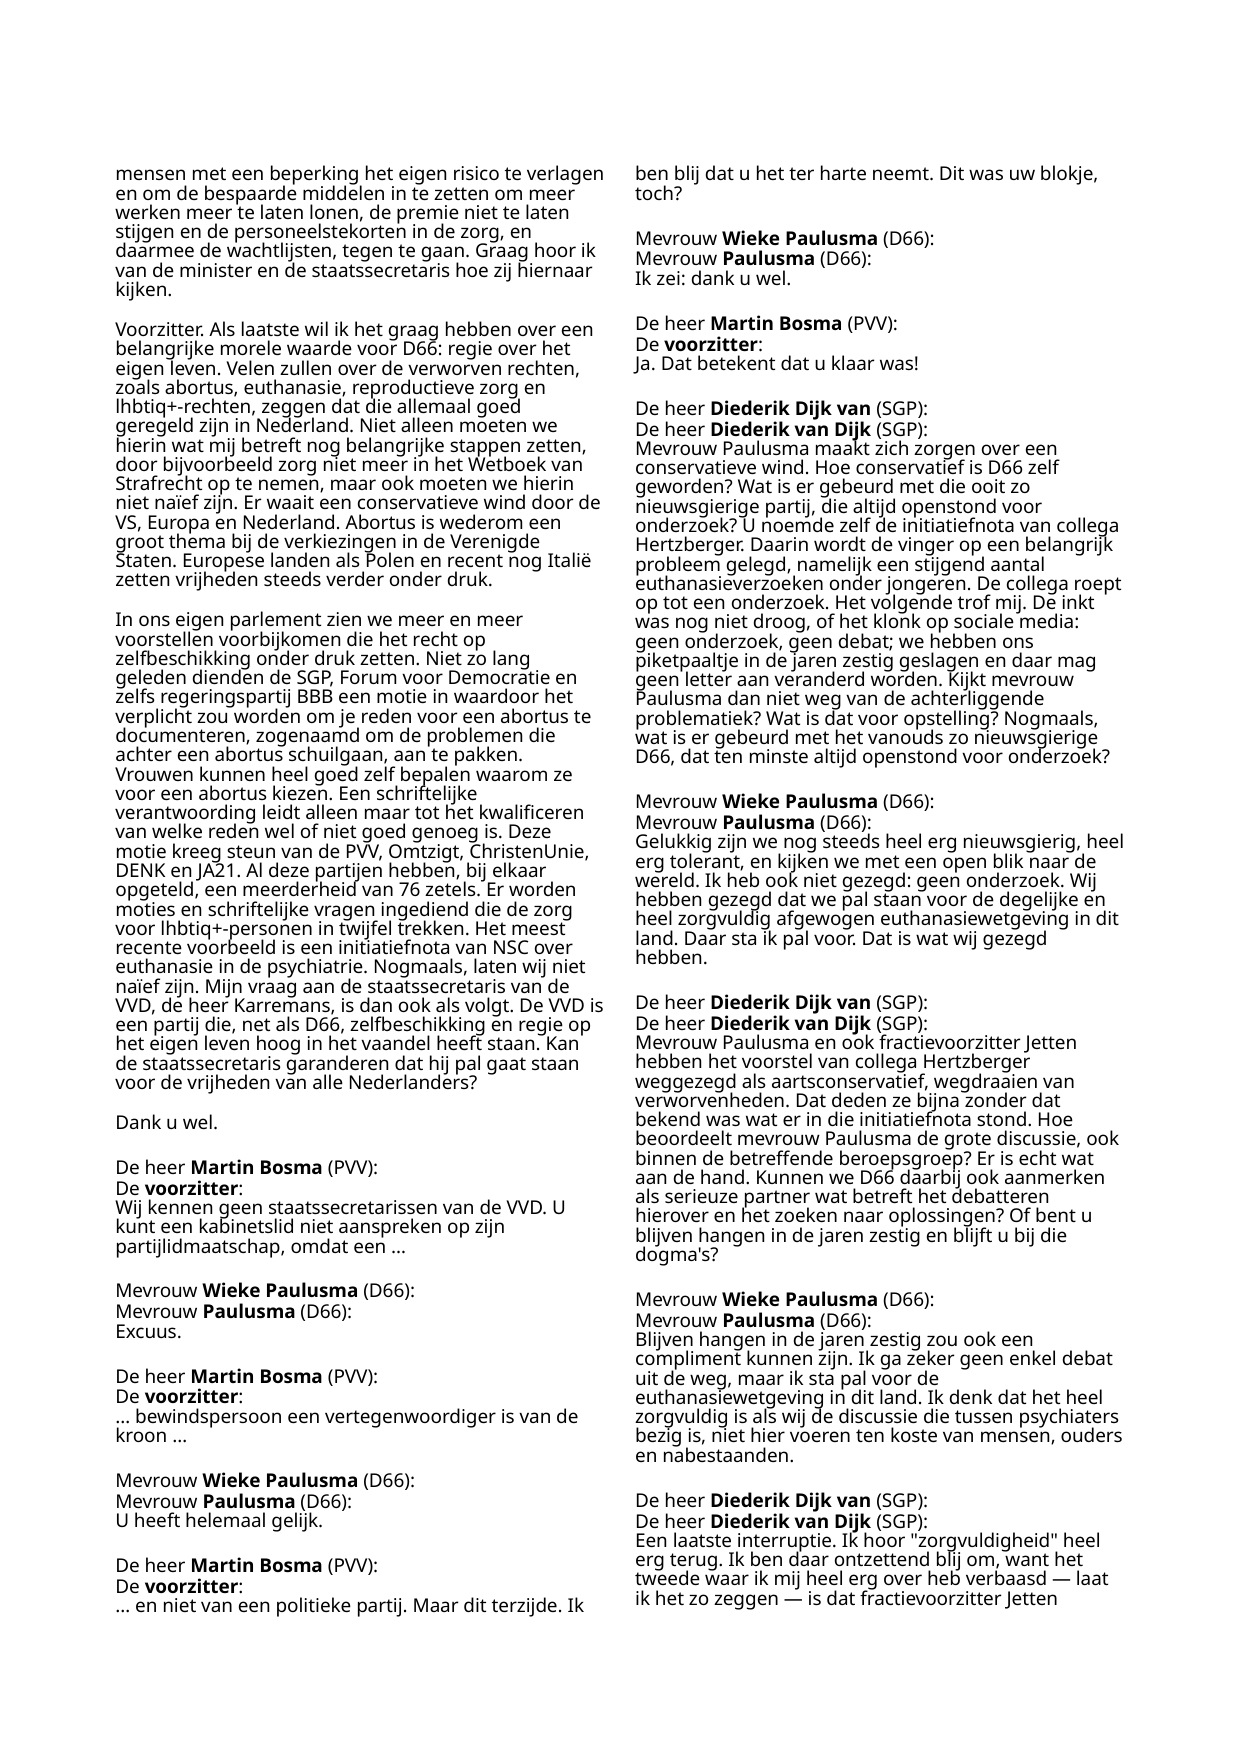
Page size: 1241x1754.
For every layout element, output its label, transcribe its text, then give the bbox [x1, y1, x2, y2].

text Mevrouw Wieke Paulusma (D66): [115, 1278, 605, 1303]
text De heer Diederik van Dijk (SGP): [635, 1015, 1125, 1034]
text … en niet van een politieke partij. Maar dit terzijde. Ik [115, 1597, 605, 1617]
text De heer Martin Bosma (PVV): [115, 1363, 605, 1388]
text Mevrouw Paulusma en ook fractievoorzitter Jetten hebben het voorstel van collega Hertzberger weggezegd als aartsconservatief, wegdraaien van verworvenheden. Dat deden ze bijna zonder dat bekend was wat er in die initiatiefnota stond. Hoe beoordeelt mevrouw Paulusma de grote discussie, ook binnen de betreffende beroepsgroep? Er is echt wat aan de hand. Kunnen we D66 daarbij ook aanmerken als serieuze partner wat betreft het debatteren hierover en het zoeken naar oplossingen? Of bent u blijven hangen in de jaren zestig en blijft u bij die dogma's? [635, 1034, 1125, 1265]
text mensen met een beperking het eigen risico te verlagen en om de bespaarde middelen in te zetten om meer werken meer te laten lonen, de premie niet te laten stijgen en de personeelstekorten in de zorg, en daarmee de wachtlijsten, tegen te gaan. Graag hoor ik van de minister en de staatssecretaris hoe zij hiernaar kijken. [115, 165, 605, 300]
text Mevrouw Wieke Paulusma (D66): [635, 788, 1125, 814]
text U heeft helemaal gelijk. [115, 1512, 605, 1531]
text Ja. Dat betekent dat u klaar was! [635, 355, 1125, 374]
text De heer Diederik Dijk van (SGP): [635, 395, 1125, 421]
text Excuus. [115, 1323, 605, 1342]
text Voorzitter. Als laatste wil ik het graag hebben over een belangrijke morele waarde voor D66: regie over het eigen leven. Velen zullen over de verworven rechten, zoals abortus, euthanasie, reproductieve zorg en lhbtiq+-rechten, zeggen dat die allemaal goed geregeld zijn in Nederland. Niet alleen moeten we hierin wat mij betreft nog belangrijke stappen zetten, door bijvoorbeeld zorg niet meer in het Wetboek van Strafrecht op te nemen, maar ook moeten we hierin niet naïef zijn. Er waait een conservatieve wind door de VS, Europa en Nederland. Abortus is wederom een groot thema bij de verkiezingen in de Verenigde Staten. Europese landen als Polen en recent nog Italië zetten vrijheden steeds verder onder druk. [115, 321, 605, 591]
text Ik zei: dank u wel. [635, 270, 1125, 289]
text De heer Diederik Dijk van (SGP): [635, 989, 1125, 1015]
text De heer Martin Bosma (PVV): [635, 310, 1125, 336]
text Mevrouw Paulusma (D66): [115, 1303, 605, 1323]
text De heer Diederik van Dijk (SGP): [635, 1513, 1125, 1532]
text Mevrouw Paulusma (D66): [115, 1493, 605, 1512]
text Gelukkig zijn we nog steeds heel erg nieuwsgierig, heel erg tolerant, en kijken we met een open blik naar de wereld. Ik heb ook niet gezegd: geen onderzoek. Wij hebben gezegd dat we pal staan voor de degelijke en heel zorgvuldig afgewogen euthanasiewetgeving in dit land. Daar sta ik pal voor. Dat is wat wij gezegd hebben. [635, 833, 1125, 968]
text … bewindspersoon een vertegenwoordiger is van de kroon … [115, 1408, 605, 1446]
text Wij kennen geen staatssecretarissen van de VVD. U kunt een kabinetslid niet aanspreken op zijn partijlidmaatschap, omdat een … [115, 1199, 605, 1257]
text De voorzitter: [115, 1578, 605, 1597]
text De heer Diederik van Dijk (SGP): [635, 421, 1125, 440]
text De voorzitter: [115, 1180, 605, 1199]
text ben blij dat u het ter harte neemt. Dit was uw blokje, toch? [635, 165, 1125, 204]
text De heer Martin Bosma (PVV): [115, 1154, 605, 1180]
text De heer Diederik Dijk van (SGP): [635, 1487, 1125, 1513]
text In ons eigen parlement zien we meer en meer voorstellen voorbijkomen die het recht op zelfbeschikking onder druk zetten. Niet zo lang geleden dienden de SGP, Forum voor Democratie en zelfs regeringspartij BBB een motie in waardoor het verplicht zou worden om je reden voor een abortus te documenteren, zogenaamd om de problemen die achter een abortus schuilgaan, aan te pakken. Vrouwen kunnen heel goed zelf bepalen waarom ze voor een abortus kiezen. Een schriftelijke verantwoording leidt alleen maar tot het kwalificeren van welke reden wel of niet goed genoeg is. Deze motie kreeg steun van de PVV, Omtzigt, ChristenUnie, DENK en JA21. Al deze partijen hebben, bij elkaar opgeteld, een meerderheid van 76 zetels. Er worden moties en schriftelijke vragen ingediend die de zorg voor lhbtiq+-personen in twijfel trekken. Het meest recente voorbeeld is een initiatiefnota van NSC over euthanasie in de psychiatrie. Nogmaals, laten wij niet naïef zijn. Mijn vraag aan de staatssecretaris van de VVD, de heer Karremans, is dan ook als volgt. De VVD is een partij die, net als D66, zelfbeschikking en regie op het eigen leven hoog in het vaandel heeft staan. Kan de staatssecretaris garanderen dat hij pal gaat staan voor de vrijheden van alle Nederlanders? [115, 611, 605, 1093]
text Mevrouw Wieke Paulusma (D66): [115, 1467, 605, 1493]
text Mevrouw Wieke Paulusma (D66): [635, 225, 1125, 250]
text Mevrouw Paulusma (D66): [635, 250, 1125, 270]
text Mevrouw Paulusma (D66): [635, 814, 1125, 833]
text Mevrouw Paulusma maakt zich zorgen over een conservatieve wind. Hoe conservatief is D66 zelf geworden? Wat is er gebeurd met die ooit zo nieuwsgierige partij, die altijd openstond voor onderzoek? U noemde zelf de initiatiefnota van collega Hertzberger. Daarin wordt de vinger op een belangrijk probleem gelegd, namelijk een stijgend aantal euthanasieverzoeken onder jongeren. De collega roept op tot een onderzoek. Het volgende trof mij. De inkt was nog niet droog, of het klonk op sociale media: geen onderzoek, geen debat; we hebben ons piketpaaltje in de jaren zestig geslagen en daar mag geen letter aan veranderd worden. Kijkt mevrouw Paulusma dan niet weg van de achterliggende problematiek? Wat is dat voor opstelling? Nogmaals, wat is er gebeurd met het vanouds zo nieuwsgierige D66, dat ten minste altijd openstond voor onderzoek? [635, 440, 1125, 767]
text Dank u wel. [115, 1114, 605, 1133]
text Mevrouw Wieke Paulusma (D66): [635, 1286, 1125, 1312]
text Een laatste interruptie. Ik hoor "zorgvuldigheid" heel erg terug. Ik ben daar ontzettend blij om, want het tweede waar ik mij heel erg over heb verbaasd — laat ik het zo zeggen — is dat fractievoorzitter Jetten [635, 1532, 1125, 1609]
text De voorzitter: [115, 1388, 605, 1408]
text Blijven hangen in de jaren zestig zou ook een compliment kunnen zijn. Ik ga zeker geen enkel debat uit de weg, maar ik sta pal voor de euthanasiewetgeving in dit land. Ik denk dat het heel zorgvuldig is als wij de discussie die tussen psychiaters bezig is, niet hier voeren ten koste van mensen, ouders en nabestaanden. [635, 1331, 1125, 1466]
text Mevrouw Paulusma (D66): [635, 1312, 1125, 1331]
text De heer Martin Bosma (PVV): [115, 1552, 605, 1578]
text De voorzitter: [635, 336, 1125, 355]
